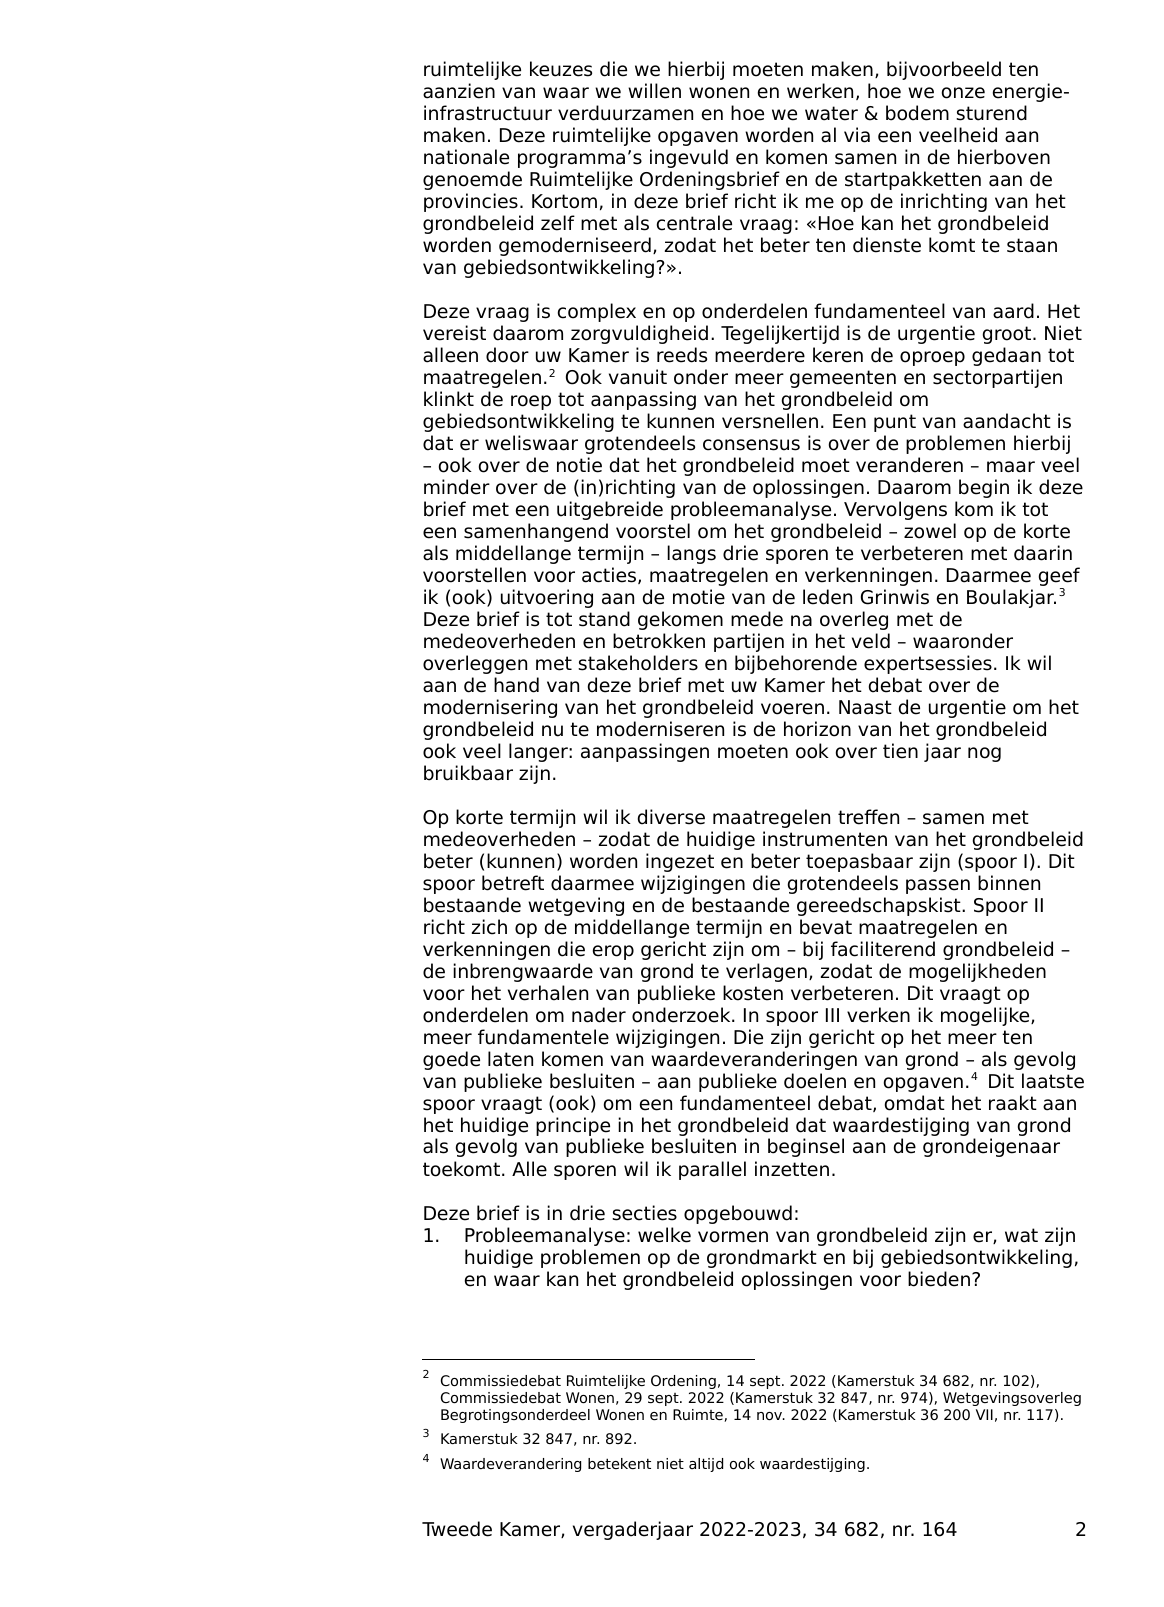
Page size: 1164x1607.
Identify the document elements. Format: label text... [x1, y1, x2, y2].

text Deze brief is in drie secties opgebouwd: [422, 1203, 1087, 1224]
text 1. Probleemanalyse: welke vormen van grondbeleid zijn er, wat zijn huidige problemen op de grondmarkt en bij gebiedsontwikkeling, en waar kan het grondbeleid oplossingen voor bieden? [422, 1224, 1087, 1291]
text Kamerstuk 32 847, nr. 892. [422, 1427, 1087, 1449]
text Commissiedebat Ruimtelijke Ordening, 14 sept. 2022 (Kamerstuk 34 682, nr. 102), Commissiedebat Wonen, 29 sept. 2022 (Kamerstuk 32 847, nr. 974), Wetgevingsoverleg Begrotingsonderdeel Wonen en Ruimte, 14 nov. 2022 (Kamerstuk 36 200 VII, nr. 117). [422, 1368, 1087, 1424]
text Op korte termijn wil ik diverse maatregelen treffen – samen met medeoverheden – zodat de huidige instrumenten van het grondbeleid beter (kunnen) worden ingezet en beter toepasbaar zijn (spoor I). Dit spoor betreft daarmee wijzigingen die grotendeels passen binnen bestaande wetgeving en de bestaande gereedschapskist. Spoor II richt zich op de middellange termijn en bevat maatregelen en verkenningen die erop gericht zijn om – bij faciliterend grondbeleid – de inbrengwaarde van grond te verlagen, zodat de mogelijkheden voor het verhalen van publieke kosten verbeteren. Dit vraagt op onderdelen om nader onderzoek. In spoor III verken ik mogelijke, meer fundamentele wijzigingen. Die zijn gericht op het meer ten goede laten komen van waardeveranderingen van grond – als gevolg van publieke besluiten – aan publieke doelen en opgaven. Dit laatste spoor vraagt (ook) om een fundamenteel debat, omdat het raakt aan het huidige principe in het grondbeleid dat waardestijging van grond als gevolg van publieke besluiten in beginsel aan de grondeigenaar toekomt. Alle sporen wil ik parallel inzetten. [422, 807, 1087, 1180]
text Waardeverandering betekent niet altijd ook waardestijging. [422, 1452, 1087, 1474]
text ruimtelijke keuzes die we hierbij moeten maken, bijvoorbeeld ten aanzien van waar we willen wonen en werken, hoe we onze energie-infrastructuur verduurzamen en hoe we water & bodem sturend maken. Deze ruimtelijke opgaven worden al via een veelheid aan nationale programma’s ingevuld en komen samen in de hierboven genoemde Ruimtelijke Ordeningsbrief en de startpakketten aan de provincies. Kortom, in deze brief richt ik me op de inrichting van het grondbeleid zelf met als centrale vraag: «Hoe kan het grondbeleid worden gemoderniseerd, zodat het beter ten dienste komt te staan van gebiedsontwikkeling?». [422, 59, 1087, 279]
text Deze vraag is complex en op onderdelen fundamenteel van aard. Het vereist daarom zorgvuldigheid. Tegelijkertijd is de urgentie groot. Niet alleen door uw Kamer is reeds meerdere keren de oproep gedaan tot maatregelen. Ook vanuit onder meer gemeenten en sectorpartijen klinkt de roep tot aanpassing van het grondbeleid om gebiedsontwikkeling te kunnen versnellen. Een punt van aandacht is dat er weliswaar grotendeels consensus is over de problemen hierbij – ook over de notie dat het grondbeleid moet veranderen – maar veel minder over de (in)richting van de oplossingen. Daarom begin ik deze brief met een uitgebreide probleemanalyse. Vervolgens kom ik tot een samenhangend voorstel om het grondbeleid – zowel op de korte als middellange termijn – langs drie sporen te verbeteren met daarin voorstellen voor acties, maatregelen en verkenningen. Daarmee geef ik (ook) uitvoering aan de motie van de leden Grinwis en Boulakjar. Deze brief is tot stand gekomen mede na overleg met de medeoverheden en betrokken partijen in het veld – waaronder overleggen met stakeholders en bijbehorende expertsessies. Ik wil aan de hand van deze brief met uw Kamer het debat over de modernisering van het grondbeleid voeren. Naast de urgentie om het grondbeleid nu te moderniseren is de horizon van het grondbeleid ook veel langer: aanpassingen moeten ook over tien jaar nog bruikbaar zijn. [422, 301, 1087, 784]
